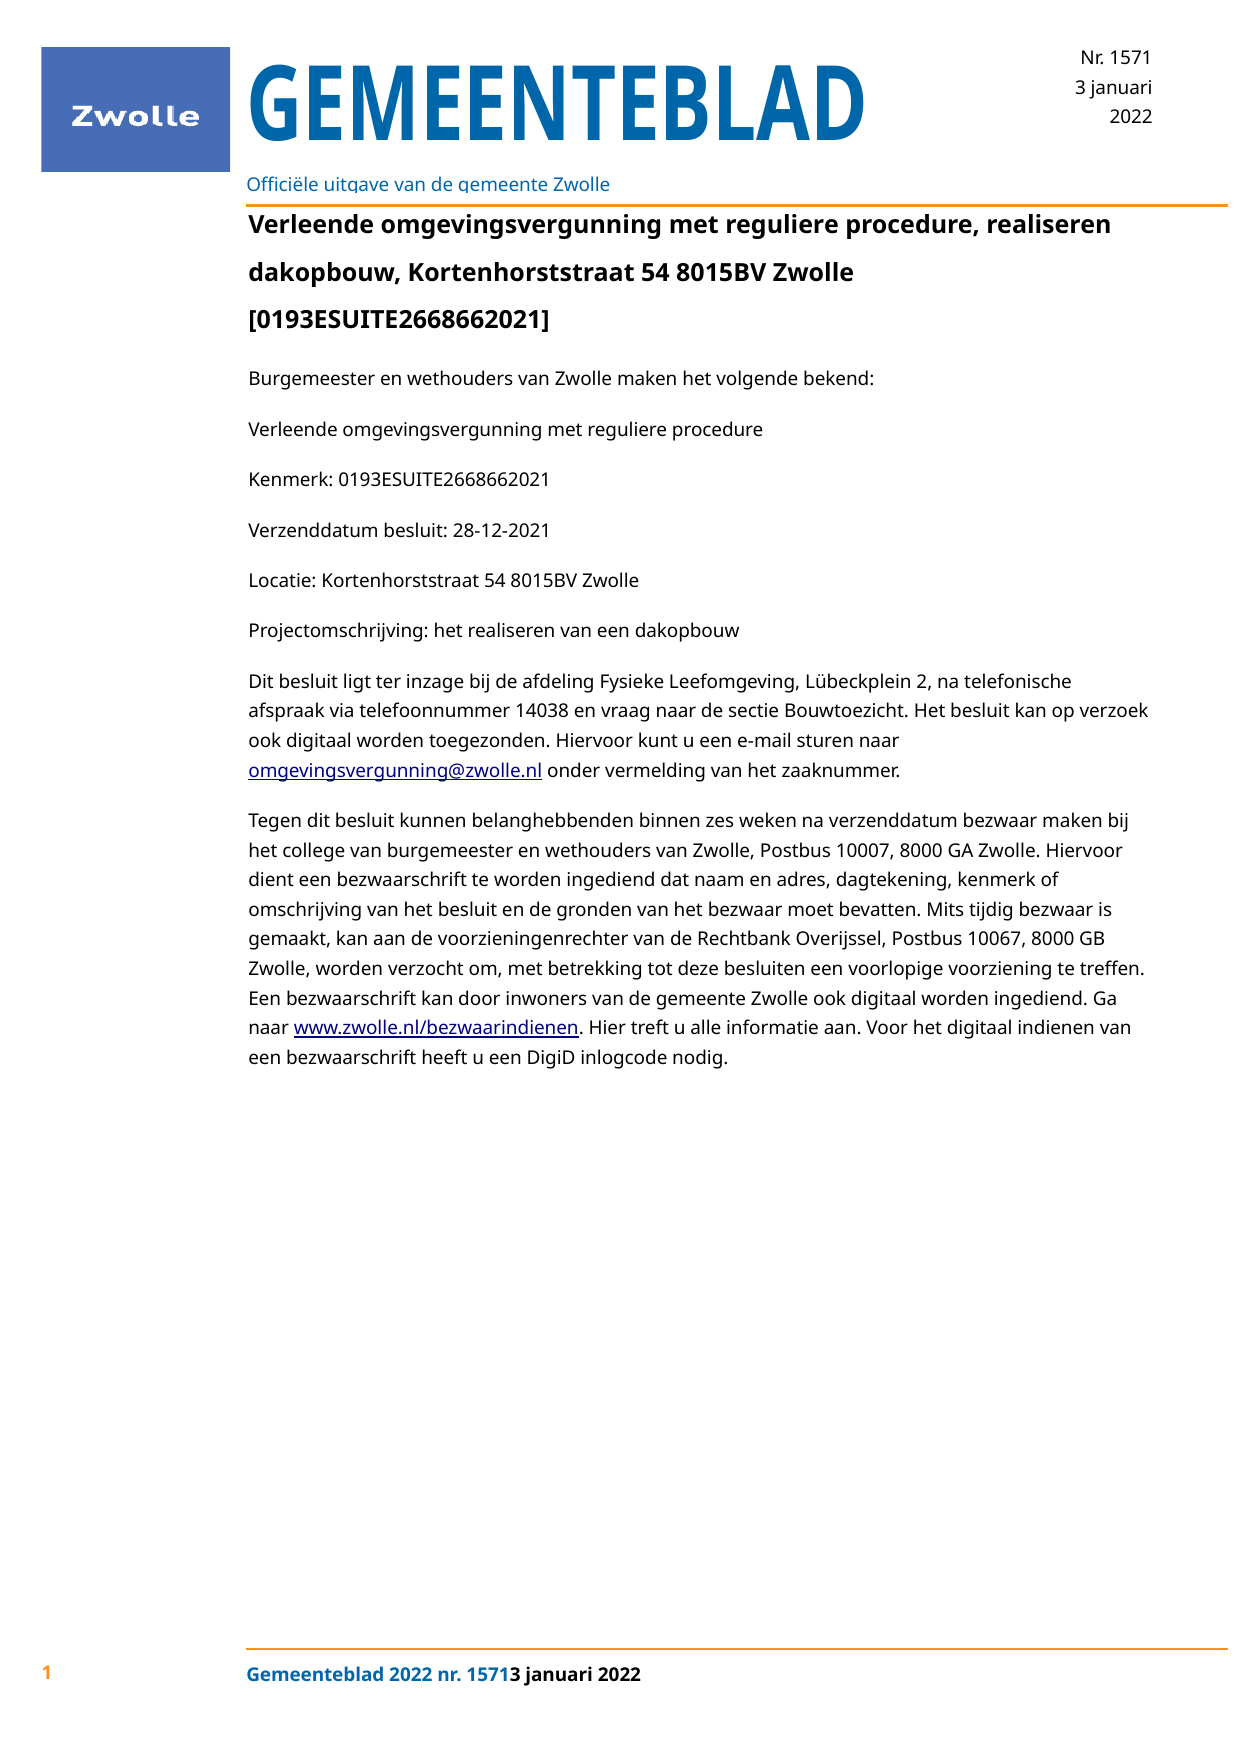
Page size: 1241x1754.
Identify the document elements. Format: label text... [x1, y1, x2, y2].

text Locatie: Kortenhorststraat 54 8015BV Zwolle [248, 567, 1152, 593]
text Tegen dit besluit kunnen belanghebbenden binnen zes weken na verzenddatum bezwaar maken bij het college van burgemeester en wethouders van Zwolle, Postbus 10007, 8000 GA Zwolle. Hiervoor dient een bezwaarschrift te worden ingediend dat naam en adres, dagtekening, kenmerk of omschrijving van het besluit en de gronden van het bezwaar moet bevatten. Mits tijdig bezwaar is gemaakt, kan aan de voorzieningenrechter van de Rechtbank Overijssel, Postbus 10067, 8000 GB Zwolle, worden verzocht om, met betrekking tot deze besluiten een voorlopige voorziening te treffen. Een bezwaarschrift kan door inwoners van de gemeente Zwolle ook digitaal worden ingediend. Ga naar www.zwolle.nl/bezwaarindienen. Hier treft u alle informatie aan. Voor het digitaal indienen van een bezwaarschrift heeft u een DigiD inlogcode nodig. [248, 807, 1152, 1069]
text Verzenddatum besluit: 28-12-2021 [248, 517, 1152, 542]
text Projectomschrijving: het realiseren van een dakopbouw [248, 618, 1152, 643]
text Verleende omgevingsvergunning met reguliere procedure, realiseren dakopbouw, Kortenhorststraat 54 8015BV Zwolle [0193ESUITE2668662021] [248, 207, 1152, 336]
text Verleende omgevingsvergunning met reguliere procedure [248, 416, 1152, 442]
picture [41, 47, 231, 172]
text Dit besluit ligt ter inzage bij de afdeling Fysieke Leefomgeving, Lübeckplein 2, na telefonische afspraak via telefoonnummer 14038 en vraag naar de sectie Bouwtoezicht. Het besluit kan op verzoek ook digitaal worden toegezonden. Hiervoor kunt u een e-mail sturen naar omgevingsvergunning@zwolle.nl onder vermelding van het zaaknummer. [248, 668, 1152, 782]
text Burgemeester en wethouders van Zwolle maken het volgende bekend: [248, 366, 1152, 391]
text Kenmerk: 0193ESUITE2668662021 [248, 466, 1152, 492]
